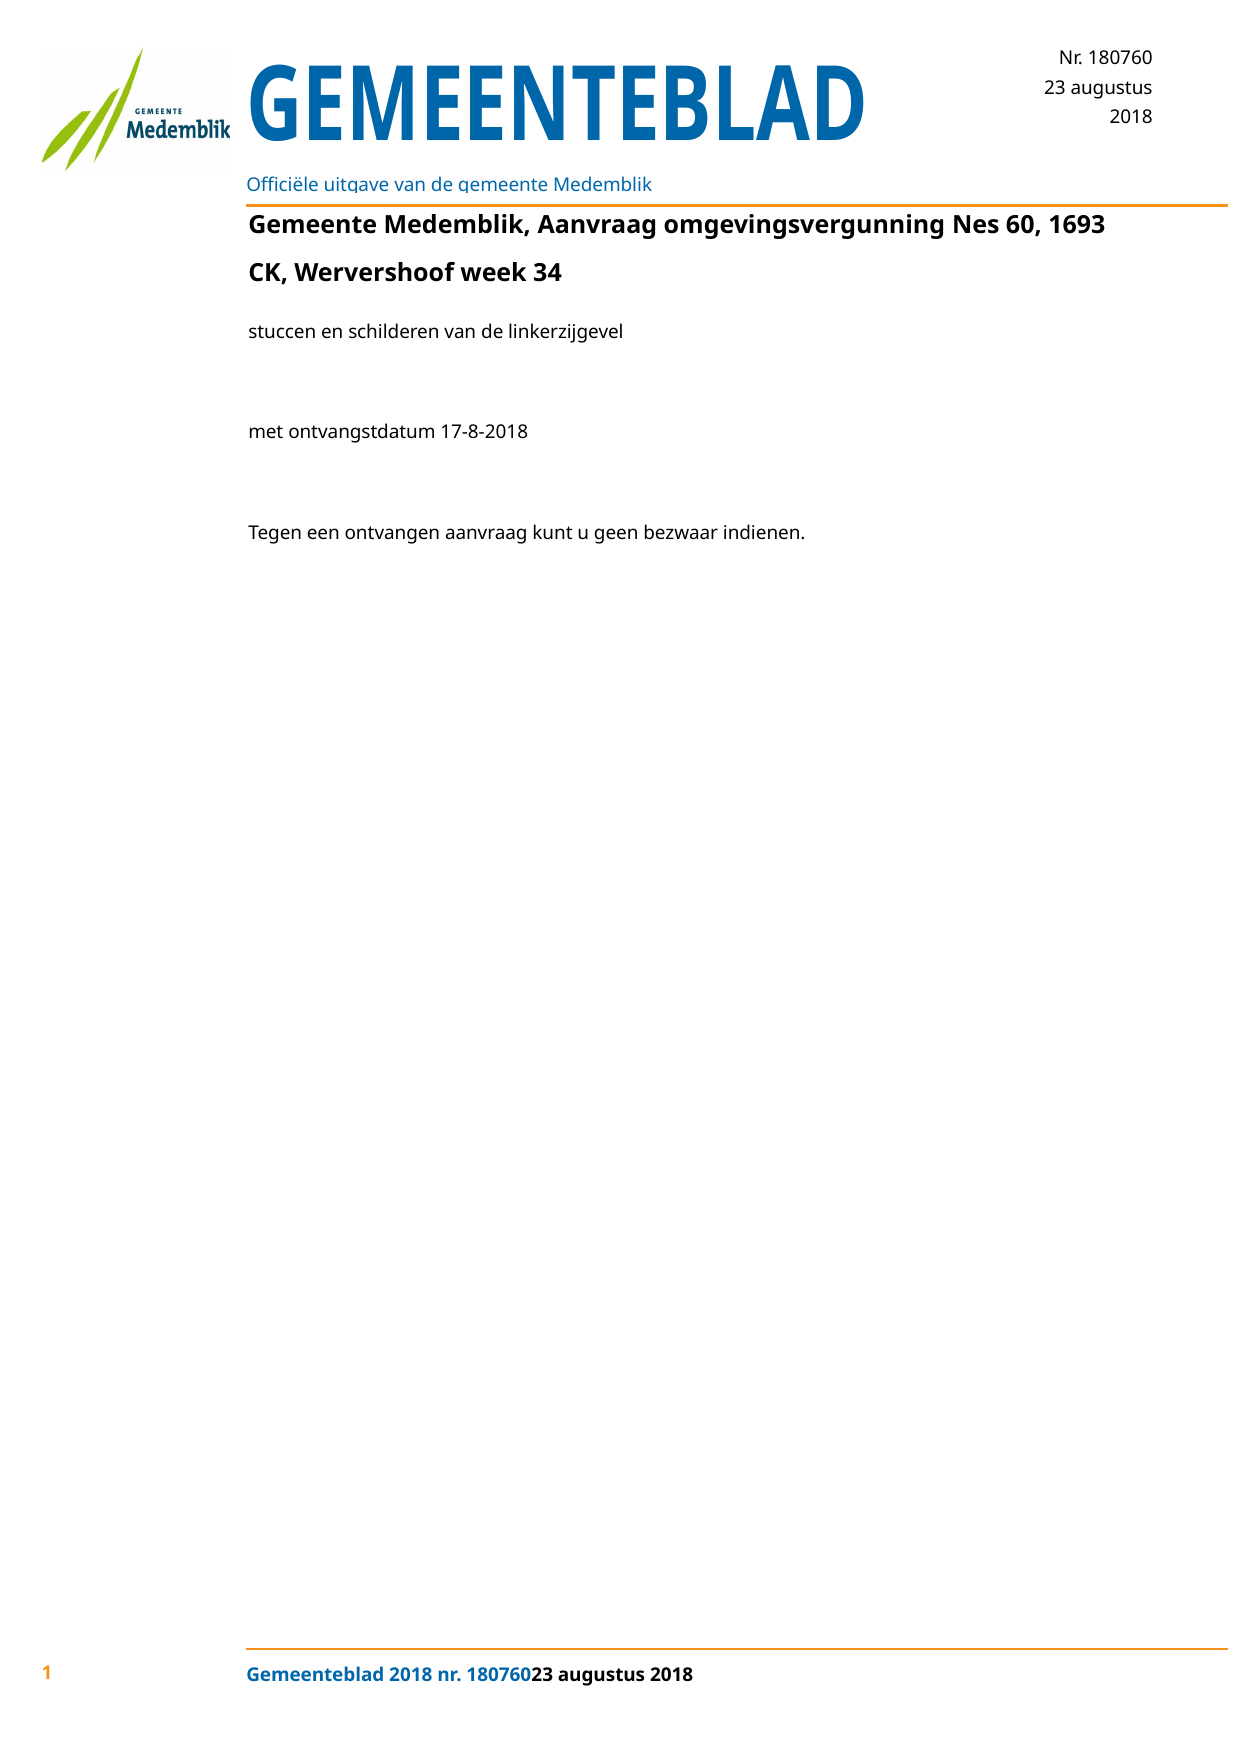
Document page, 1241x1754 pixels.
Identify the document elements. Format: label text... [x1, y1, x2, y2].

text Gemeente Medemblik, Aanvraag omgevingsvergunning Nes 60, 1693 CK, Wervershoof week 34 [248, 207, 1152, 288]
text Tegen een ontvangen aanvraag kunt u geen bezwaar indienen. [248, 519, 1152, 545]
picture [41, 47, 231, 172]
text met ontvangstdatum 17-8-2018 [248, 419, 1152, 444]
text stuccen en schilderen van de linkerzijgevel [248, 318, 1152, 344]
